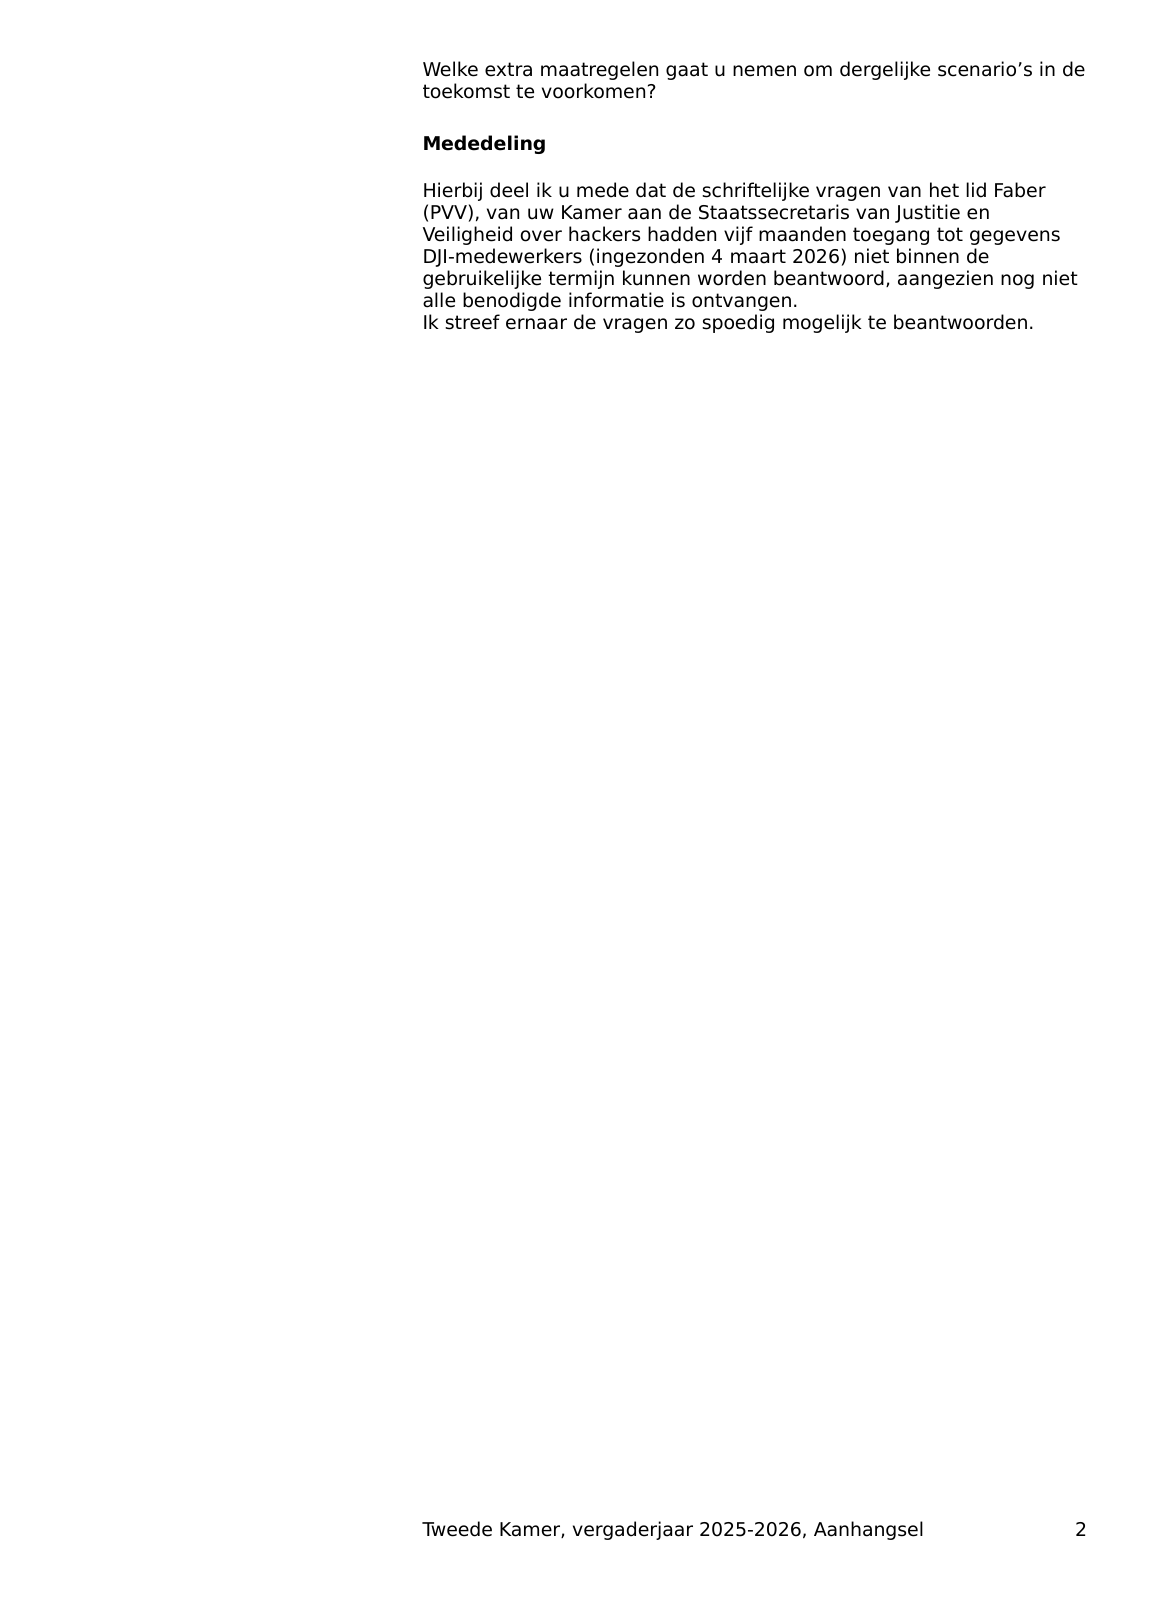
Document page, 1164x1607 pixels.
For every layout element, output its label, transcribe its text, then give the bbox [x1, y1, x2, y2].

text Welke extra maatregelen gaat u nemen om dergelijke scenario’s in de toekomst te voorkomen? [422, 59, 1087, 103]
text Hierbij deel ik u mede dat de schriftelijke vragen van het lid Faber (PVV), van uw Kamer aan de Staatssecretaris van Justitie en Veiligheid over hackers hadden vijf maanden toegang tot gegevens DJI-medewerkers (ingezonden 4 maart 2026) niet binnen de gebruikelijke termijn kunnen worden beantwoord, aangezien nog niet alle benodigde informatie is ontvangen. [422, 180, 1087, 312]
text Ik streef ernaar de vragen zo spoedig mogelijk te beantwoorden. [422, 312, 1087, 334]
subtitle Mededeling [422, 133, 1087, 155]
